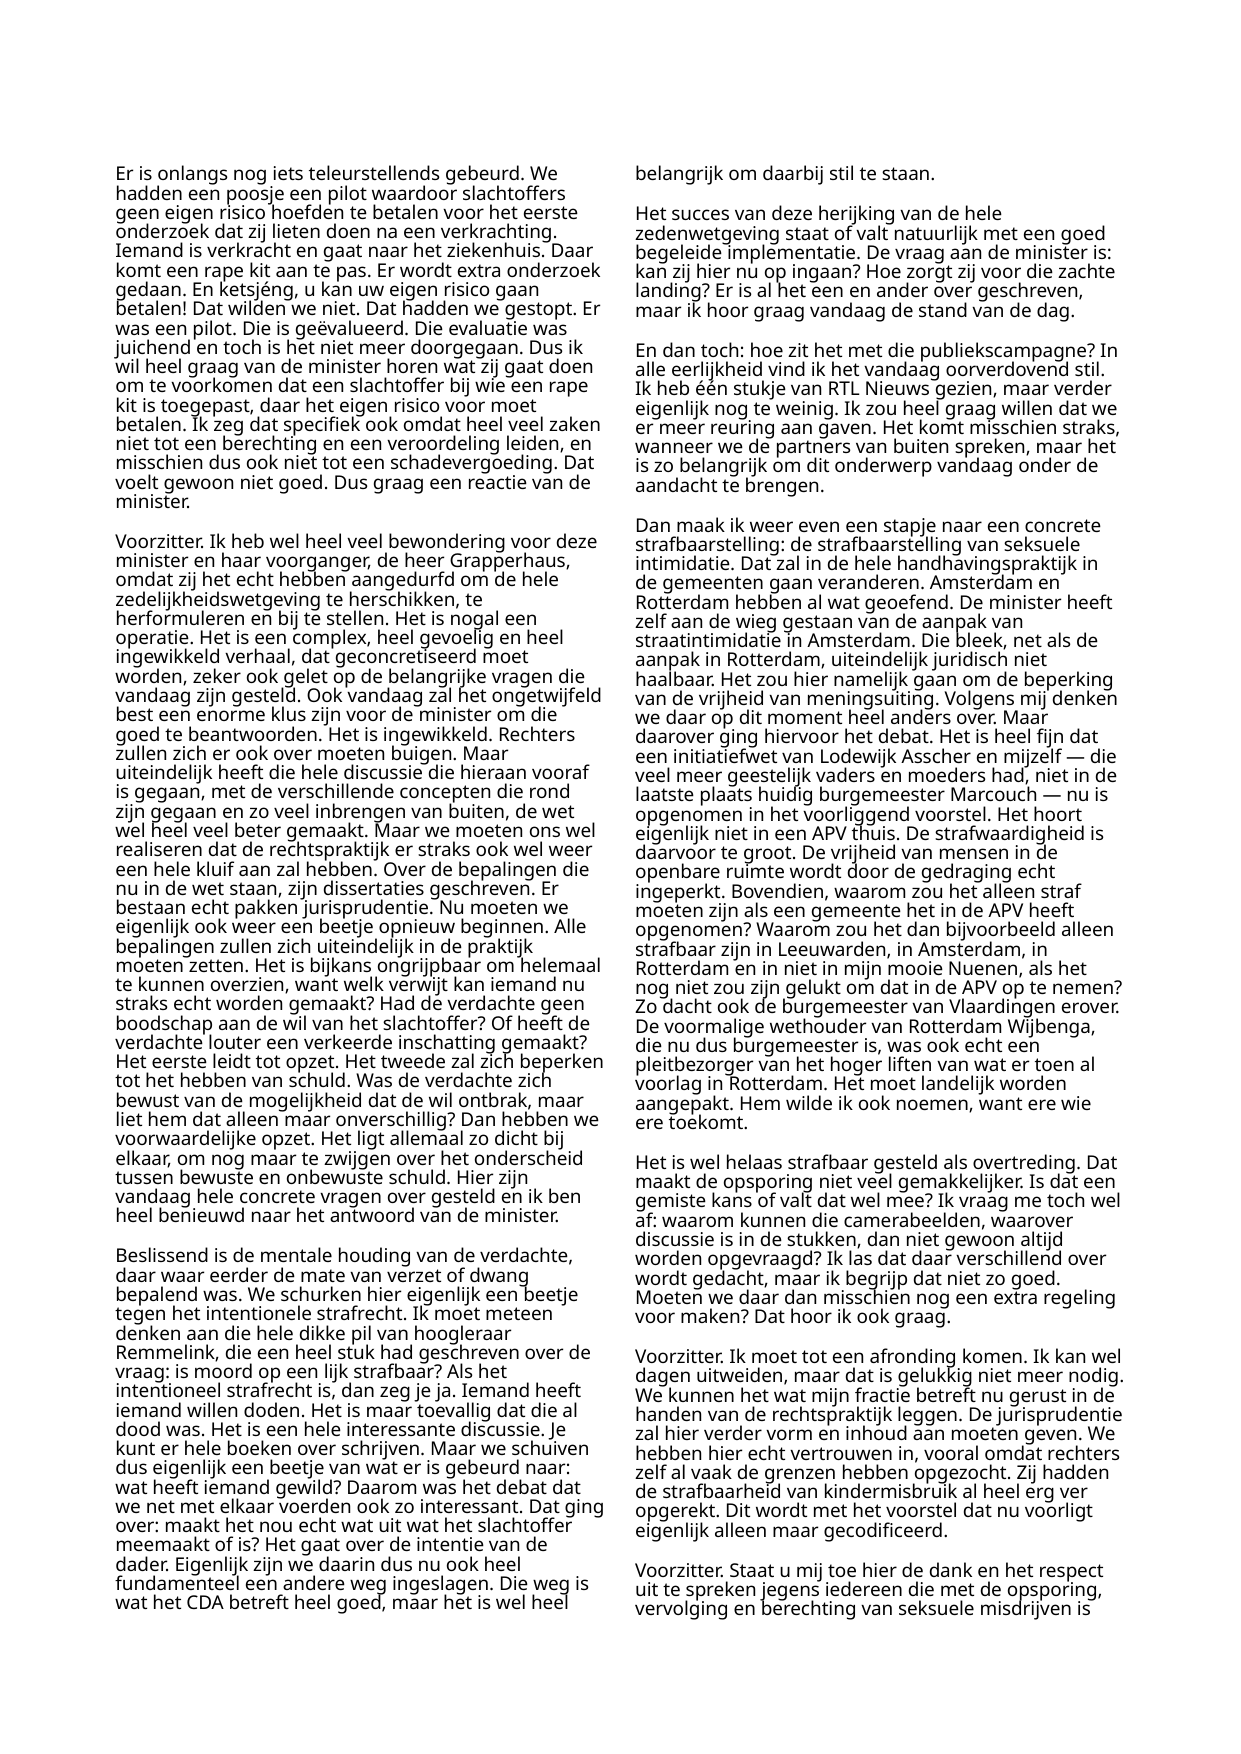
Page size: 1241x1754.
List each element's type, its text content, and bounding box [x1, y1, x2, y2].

text En dan toch: hoe zit het met die publiekscampagne? In alle eerlijkheid vind ik het vandaag oorverdovend stil. Ik heb één stukje van RTL Nieuws gezien, maar verder eigenlijk nog te weinig. Ik zou heel graag willen dat we er meer reuring aan gaven. Het komt misschien straks, wanneer we de partners van buiten spreken, maar het is zo belangrijk om dit onderwerp vandaag onder de aandacht te brengen. [635, 342, 1125, 496]
text Beslissend is de mentale houding van de verdachte, daar waar eerder de mate van verzet of dwang bepalend was. We schurken hier eigenlijk een beetje tegen het intentionele strafrecht. Ik moet meteen denken aan die hele dikke pil van hoogleraar Remmelink, die een heel stuk had geschreven over de vraag: is moord op een lijk strafbaar? Als het intentioneel strafrecht is, dan zeg je ja. Iemand heeft iemand willen doden. Het is maar toevallig dat die al dood was. Het is een hele interessante discussie. Je kunt er hele boeken over schrijven. Maar we schuiven dus eigenlijk een beetje van wat er is gebeurd naar: wat heeft iemand gewild? Daarom was het debat dat we net met elkaar voerden ook zo interessant. Dat ging over: maakt het nou echt wat uit wat het slachtoffer meemaakt of is? Het gaat over de intentie van de dader. Eigenlijk zijn we daarin dus nu ook heel fundamenteel een andere weg ingeslagen. Die weg is wat het CDA betreft heel goed, maar het is wel heel [115, 1247, 605, 1613]
text belangrijk om daarbij stil te staan. [635, 165, 1125, 184]
text Er is onlangs nog iets teleurstellends gebeurd. We hadden een poosje een pilot waardoor slachtoffers geen eigen risico hoefden te betalen voor het eerste onderzoek dat zij lieten doen na een verkrachting. Iemand is verkracht en gaat naar het ziekenhuis. Daar komt een rape kit aan te pas. Er wordt extra onderzoek gedaan. En ketsjéng, u kan uw eigen risico gaan betalen! Dat wilden we niet. Dat hadden we gestopt. Er was een pilot. Die is geëvalueerd. Die evaluatie was juichend en toch is het niet meer doorgegaan. Dus ik wil heel graag van de minister horen wat zij gaat doen om te voorkomen dat een slachtoffer bij wie een rape kit is toegepast, daar het eigen risico voor moet betalen. Ik zeg dat specifiek ook omdat heel veel zaken niet tot een berechting en een veroordeling leiden, en misschien dus ook niet tot een schadevergoeding. Dat voelt gewoon niet goed. Dus graag een reactie van de minister. [115, 165, 605, 512]
text Voorzitter. Staat u mij toe hier de dank en het respect uit te spreken jegens iedereen die met de opsporing, vervolging en berechting van seksuele misdrijven is [635, 1562, 1125, 1619]
text Dan maak ik weer even een stapje naar een concrete strafbaarstelling: de strafbaarstelling van seksuele intimidatie. Dat zal in de hele handhavingspraktijk in de gemeenten gaan veranderen. Amsterdam en Rotterdam hebben al wat geoefend. De minister heeft zelf aan de wieg gestaan van de aanpak van straatintimidatie in Amsterdam. Die bleek, net als de aanpak in Rotterdam, uiteindelijk juridisch niet haalbaar. Het zou hier namelijk gaan om de beperking van de vrijheid van meningsuiting. Volgens mij denken we daar op dit moment heel anders over. Maar daarover ging hiervoor het debat. Het is heel fijn dat een initiatiefwet van Lodewijk Asscher en mijzelf — die veel meer geestelijk vaders en moeders had, niet in de laatste plaats huidig burgemeester Marcouch — nu is opgenomen in het voorliggend voorstel. Het hoort eigenlijk niet in een APV thuis. De strafwaardigheid is daarvoor te groot. De vrijheid van mensen in de openbare ruimte wordt door de gedraging echt ingeperkt. Bovendien, waarom zou het alleen straf moeten zijn als een gemeente het in de APV heeft opgenomen? Waarom zou het dan bijvoorbeeld alleen strafbaar zijn in Leeuwarden, in Amsterdam, in Rotterdam en in niet in mijn mooie Nuenen, als het nog niet zou zijn gelukt om dat in de APV op te nemen? Zo dacht ook de burgemeester van Vlaardingen erover. De voormalige wethouder van Rotterdam Wijbenga, die nu dus burgemeester is, was ook echt een pleitbezorger van het hoger liften van wat er toen al voorlag in Rotterdam. Het moet landelijk worden aangepakt. Hem wilde ik ook noemen, want ere wie ere toekomt. [635, 517, 1125, 1133]
text Voorzitter. Ik moet tot een afronding komen. Ik kan wel dagen uitweiden, maar dat is gelukkig niet meer nodig. We kunnen het wat mijn fractie betreft nu gerust in de handen van de rechtspraktijk leggen. De jurisprudentie zal hier verder vorm en inhoud aan moeten geven. We hebben hier echt vertrouwen in, vooral omdat rechters zelf al vaak de grenzen hebben opgezocht. Zij hadden de strafbaarheid van kindermisbruik al heel erg ver opgerekt. Dit wordt met het voorstel dat nu voorligt eigenlijk alleen maar gecodificeerd. [635, 1348, 1125, 1541]
text Voorzitter. Ik heb wel heel veel bewondering voor deze minister en haar voorganger, de heer Grapperhaus, omdat zij het echt hebben aangedurfd om de hele zedelijkheidswetgeving te herschikken, te herformuleren en bij te stellen. Het is nogal een operatie. Het is een complex, heel gevoelig en heel ingewikkeld verhaal, dat geconcretiseerd moet worden, zeker ook gelet op de belangrijke vragen die vandaag zijn gesteld. Ook vandaag zal het ongetwijfeld best een enorme klus zijn voor de minister om die goed te beantwoorden. Het is ingewikkeld. Rechters zullen zich er ook over moeten buigen. Maar uiteindelijk heeft die hele discussie die hieraan vooraf is gegaan, met de verschillende concepten die rond zijn gegaan en zo veel inbrengen van buiten, de wet wel heel veel beter gemaakt. Maar we moeten ons wel realiseren dat de rechtspraktijk er straks ook wel weer een hele kluif aan zal hebben. Over de bepalingen die nu in de wet staan, zijn dissertaties geschreven. Er bestaan echt pakken jurisprudentie. Nu moeten we eigenlijk ook weer een beetje opnieuw beginnen. Alle bepalingen zullen zich uiteindelijk in de praktijk moeten zetten. Het is bijkans ongrijpbaar om helemaal te kunnen overzien, want welk verwijt kan iemand nu straks echt worden gemaakt? Had de verdachte geen boodschap aan de wil van het slachtoffer? Of heeft de verdachte louter een verkeerde inschatting gemaakt? Het eerste leidt tot opzet. Het tweede zal zich beperken tot het hebben van schuld. Was de verdachte zich bewust van de mogelijkheid dat de wil ontbrak, maar liet hem dat alleen maar onverschillig? Dan hebben we voorwaardelijke opzet. Het ligt allemaal zo dicht bij elkaar, om nog maar te zwijgen over het onderscheid tussen bewuste en onbewuste schuld. Hier zijn vandaag hele concrete vragen over gesteld en ik ben heel benieuwd naar het antwoord van de minister. [115, 533, 605, 1227]
text Het is wel helaas strafbaar gesteld als overtreding. Dat maakt de opsporing niet veel gemakkelijker. Is dat een gemiste kans of valt dat wel mee? Ik vraag me toch wel af: waarom kunnen die camerabeelden, waarover discussie is in de stukken, dan niet gewoon altijd worden opgevraagd? Ik las dat daar verschillend over wordt gedacht, maar ik begrijp dat niet zo goed. Moeten we daar dan misschien nog een extra regeling voor maken? Dat hoor ik ook graag. [635, 1154, 1125, 1327]
text Het succes van deze herijking van de hele zedenwetgeving staat of valt natuurlijk met een goed begeleide implementatie. De vraag aan de minister is: kan zij hier nu op ingaan? Hoe zorgt zij voor die zachte landing? Er is al het een en ander over geschreven, maar ik hoor graag vandaag de stand van de dag. [635, 205, 1125, 321]
